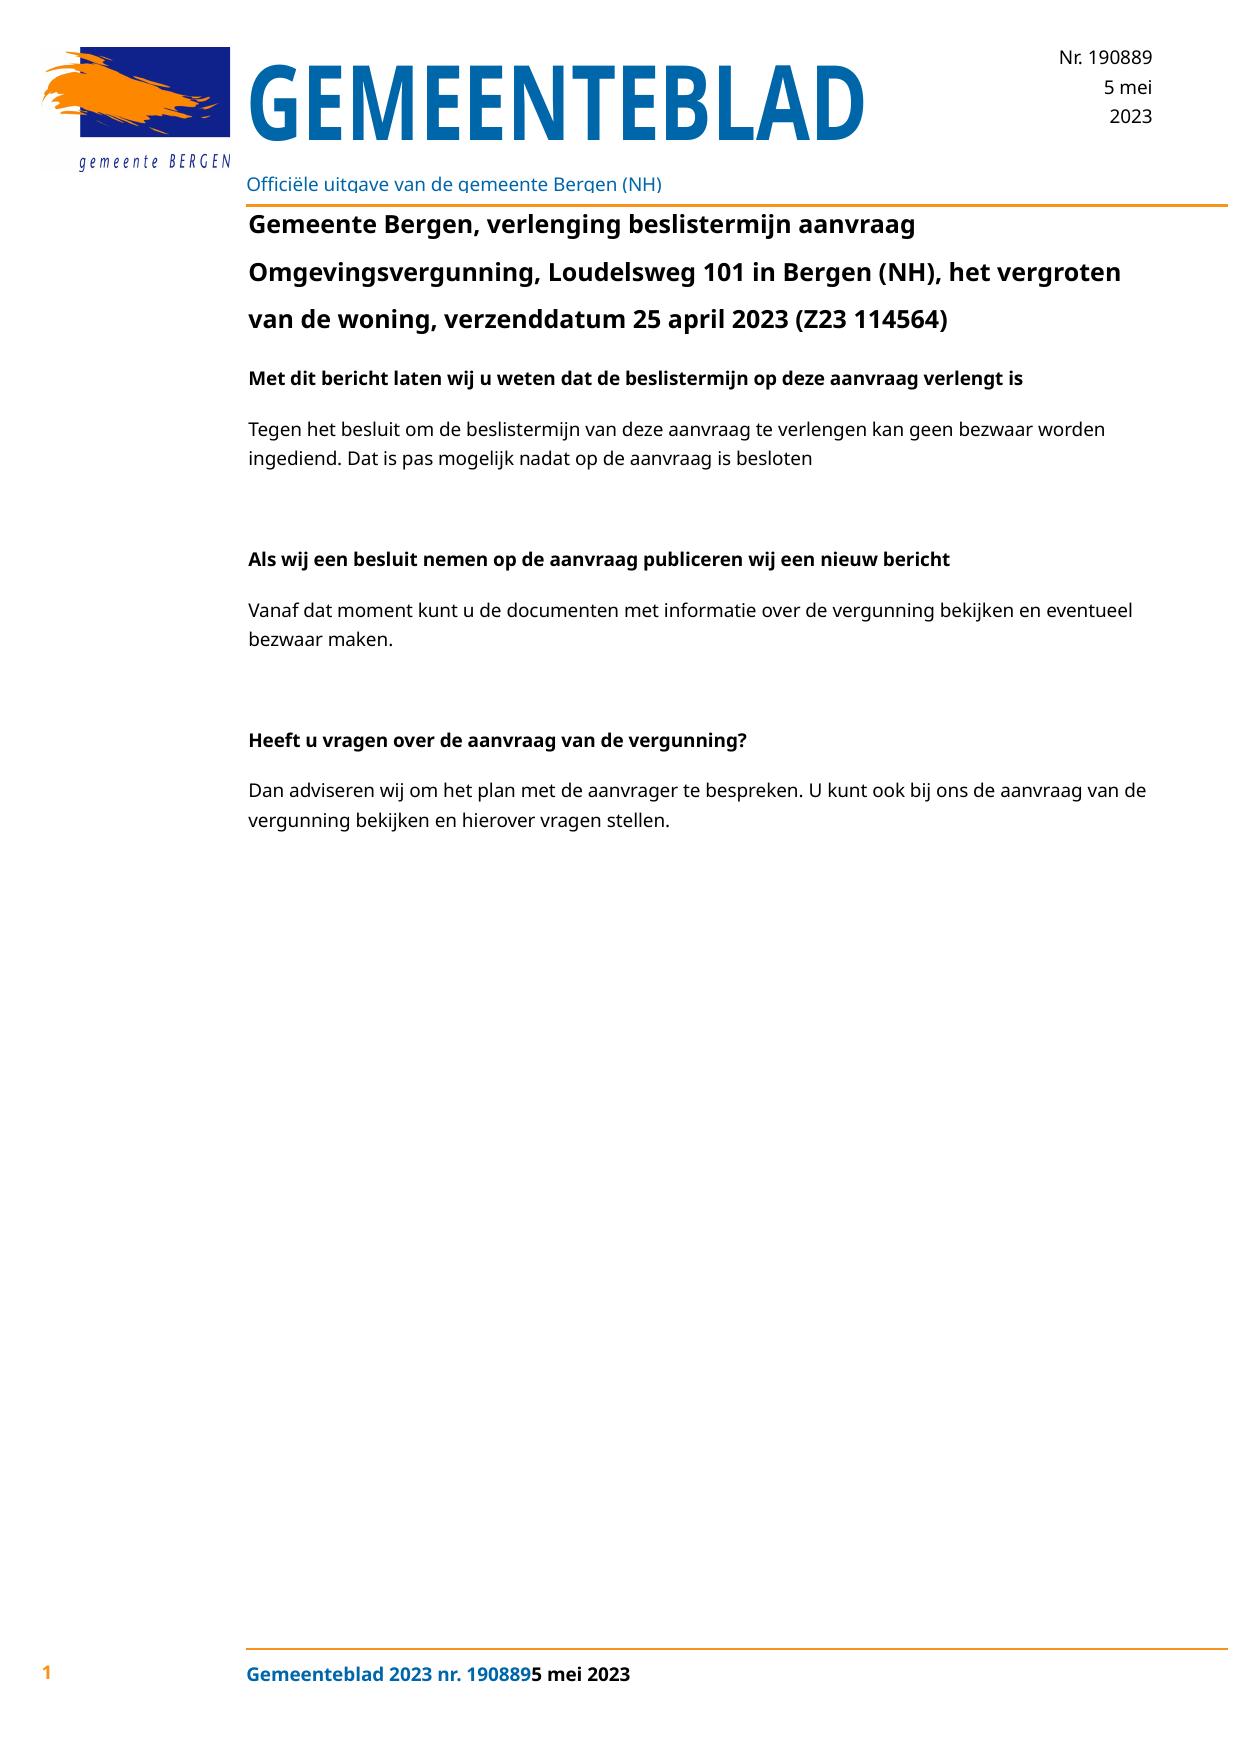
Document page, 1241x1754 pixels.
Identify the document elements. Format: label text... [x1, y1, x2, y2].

text Gemeente Bergen, verlenging beslistermijn aanvraag Omgevingsvergunning, Loudelsweg 101 in Bergen (NH), het vergroten van de woning, verzenddatum 25 april 2023 (Z23 114564) [248, 207, 1152, 336]
text Heeft u vragen over de aanvraag van de vergunning? [248, 727, 1152, 753]
text Met dit bericht laten wij u weten dat de beslistermijn op deze aanvraag verlengt is [248, 366, 1152, 391]
text Dan adviseren wij om het plan met de aanvrager te bespreken. U kunt ook bij ons de aanvraag van de vergunning bekijken en hierover vragen stellen. [248, 778, 1152, 833]
picture [41, 47, 231, 172]
text Tegen het besluit om de beslistermijn van deze aanvraag te verlengen kan geen bezwaar worden ingediend. Dat is pas mogelijk nadat op de aanvraag is besloten [248, 416, 1152, 471]
text Als wij een besluit nemen op de aanvraag publiceren wij een nieuw bericht [248, 546, 1152, 572]
text Vanaf dat moment kunt u de documenten met informatie over de vergunning bekijken en eventueel bezwaar maken. [248, 597, 1152, 652]
